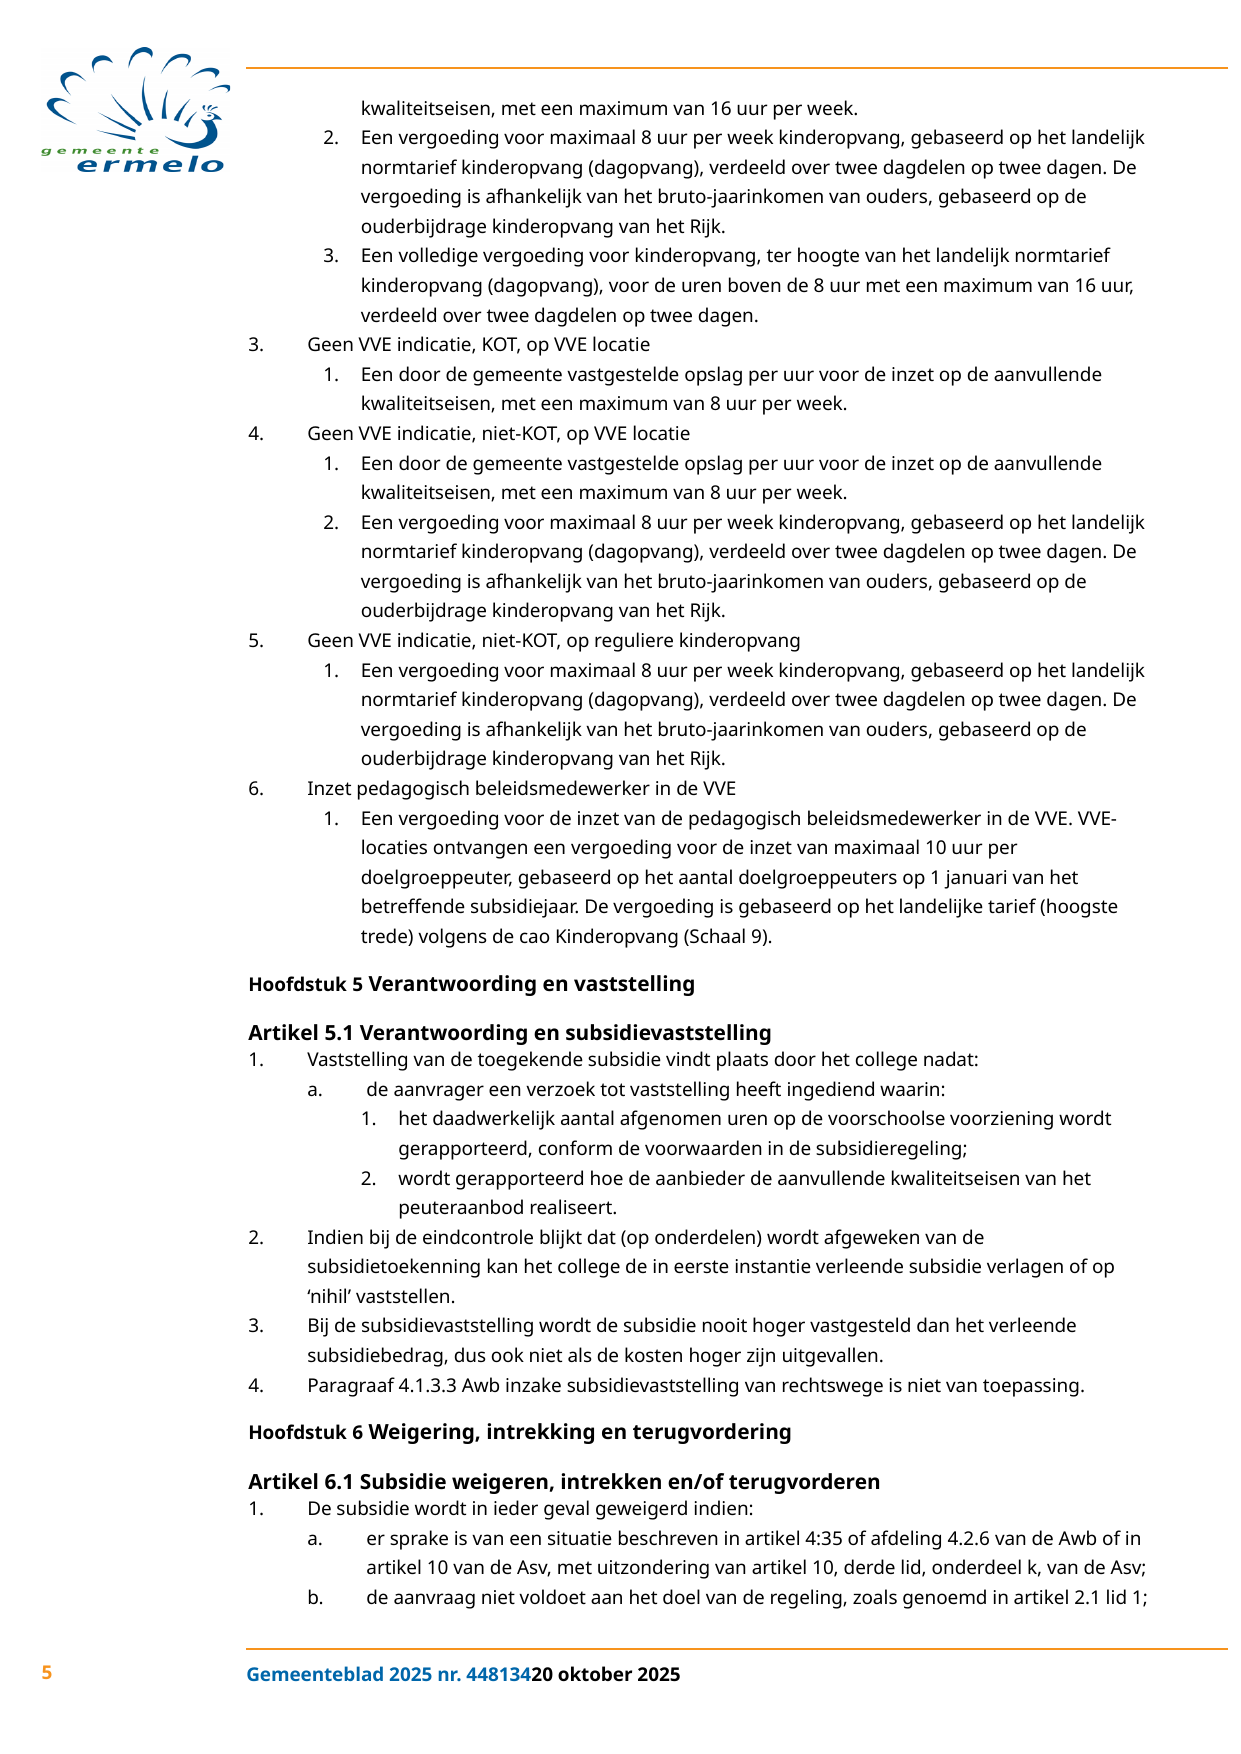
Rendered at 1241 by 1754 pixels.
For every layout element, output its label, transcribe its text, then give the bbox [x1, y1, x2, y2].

list Een vergoeding voor de inzet van de pedagogisch beleidsmedewerker in de VVE. VVE- locaties ontvangen een vergoeding voor de inzet van maximaal 10 uur per doelgroeppeuter, gebaseerd op het aantal doelgroeppeuters op 1 januari van het betreffende subsidiejaar. De vergoeding is gebaseerd op het landelijke tarief (hoogste trede) volgens de cao Kinderopvang (Schaal 9). [323, 805, 1152, 949]
list Geen VVE indicatie, niet-KOT, op VVE locatie [248, 420, 1152, 446]
list Een volledige vergoeding voor kinderopvang, ter hoogte van het landelijk normtarief kinderopvang (dagopvang), voor de uren boven de 8 uur met een maximum van 16 uur, verdeeld over twee dagdelen op twee dagen. [323, 243, 1152, 328]
list er sprake is van een situatie beschreven in artikel 4:35 of afdeling 4.2.6 van de Awb of in artikel 10 van de Asv, met uitzondering van artikel 10, derde lid, onderdeel k, van de Asv; [307, 1525, 1152, 1580]
list Geen VVE indicatie, niet-KOT, op reguliere kinderopvang [248, 627, 1152, 653]
list Een vergoeding voor maximaal 8 uur per week kinderopvang, gebaseerd op het landelijk normtarief kinderopvang (dagopvang), verdeeld over twee dagdelen op twee dagen. De vergoeding is afhankelijk van het bruto-jaarinkomen van ouders, gebaseerd op de ouderbijdrage kinderopvang van het Rijk. [323, 657, 1152, 771]
list Een vergoeding voor maximaal 8 uur per week kinderopvang, gebaseerd op het landelijk normtarief kinderopvang (dagopvang), verdeeld over twee dagdelen op twee dagen. De vergoeding is afhankelijk van het bruto-jaarinkomen van ouders, gebaseerd op de ouderbijdrage kinderopvang van het Rijk. [323, 124, 1152, 239]
list Paragraaf 4.1.3.3 Awb inzake subsidievaststelling van rechtswege is niet van toepassing. [248, 1372, 1152, 1398]
list Inzet pedagogisch beleidsmedewerker in de VVE [248, 775, 1152, 801]
text Hoofdstuk 6 Weigering, intrekking en terugvordering [248, 1417, 1152, 1446]
list wordt gerapporteerd hoe de aanbieder de aanvullende kwaliteitseisen van het peuteraanbod realiseert. [361, 1165, 1152, 1220]
list Een door de gemeente vastgestelde opslag per uur voor de inzet op de aanvullende kwaliteitseisen, met een maximum van 8 uur per week. [323, 361, 1152, 416]
text Artikel 5.1 Verantwoording en subsidievaststelling [248, 1018, 1152, 1046]
picture [41, 47, 231, 172]
list Indien bij de eindcontrole blijkt dat (op onderdelen) wordt afgeweken van de subsidietoekenning kan het college de in eerste instantie verleende subsidie verlagen of op ‘nihil’ vaststellen. [248, 1224, 1152, 1309]
list Bij de subsidievaststelling wordt de subsidie nooit hoger vastgesteld dan het verleende subsidiebedrag, dus ook niet als de kosten hoger zijn uitgevallen. [248, 1313, 1152, 1368]
list Een door de gemeente vastgestelde opslag per uur voor de inzet op de aanvullende kwaliteitseisen, met een maximum van 8 uur per week. [323, 450, 1152, 505]
list kwaliteitseisen, met een maximum van 16 uur per week. [323, 95, 1152, 121]
list de aanvrager een verzoek tot vaststelling heeft ingediend waarin: [307, 1076, 1152, 1102]
list Een vergoeding voor maximaal 8 uur per week kinderopvang, gebaseerd op het landelijk normtarief kinderopvang (dagopvang), verdeeld over twee dagdelen op twee dagen. De vergoeding is afhankelijk van het bruto-jaarinkomen van ouders, gebaseerd op de ouderbijdrage kinderopvang van het Rijk. [323, 509, 1152, 623]
list Vaststelling van de toegekende subsidie vindt plaats door het college nadat: [248, 1046, 1152, 1072]
list De subsidie wordt in ieder geval geweigerd indien: [248, 1495, 1152, 1521]
list Geen VVE indicatie, KOT, op VVE locatie [248, 331, 1152, 357]
list de aanvraag niet voldoet aan het doel van de regeling, zoals genoemd in artikel 2.1 lid 1; [307, 1584, 1152, 1610]
list het daadwerkelijk aantal afgenomen uren op de voorschoolse voorziening wordt gerapporteerd, conform de voorwaarden in de subsidieregeling; [361, 1106, 1152, 1161]
text Artikel 6.1 Subsidie weigeren, intrekken en/of terugvorderen [248, 1467, 1152, 1495]
text Hoofdstuk 5 Verantwoording en vaststelling [248, 969, 1152, 997]
